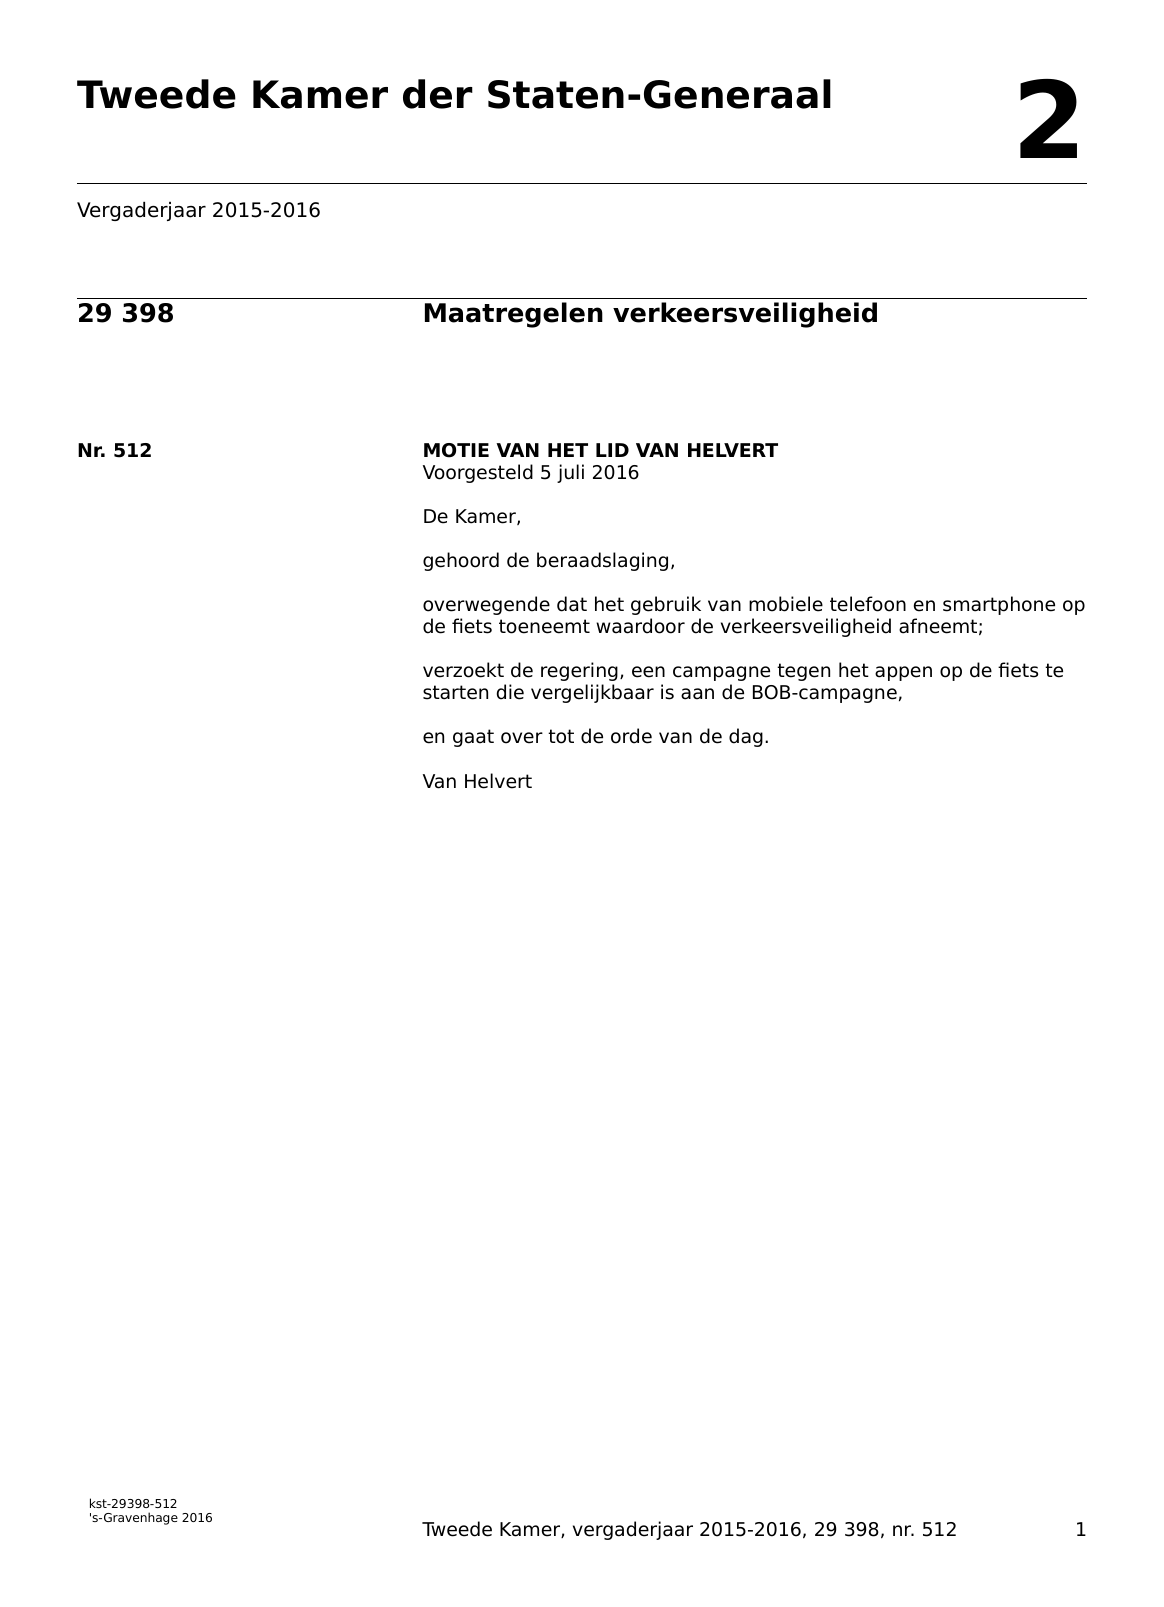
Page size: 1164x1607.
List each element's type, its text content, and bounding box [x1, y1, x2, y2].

text en gaat over tot de orde van de dag. [422, 726, 1087, 748]
text 's-Gravenhage 2016 [88, 1511, 323, 1525]
text De Kamer, [422, 506, 1087, 528]
subtitle Nr. 512 MOTIE VAN HET LID VAN HELVERT [77, 440, 1087, 462]
text overwegende dat het gebruik van mobiele telefoon en smartphone op de fiets toeneemt waardoor de verkeersveiligheid afneemt; [422, 594, 1087, 638]
table_cell Vergaderjaar 2015-2016 [77, 184, 1087, 298]
text gehoord de beraadslaging, [422, 550, 1087, 572]
text verzoekt de regering, een campagne tegen het appen op de fiets te starten die vergelijkbaar is aan de BOB-campagne, [422, 660, 1087, 704]
text kst-29398-512 [88, 1497, 323, 1511]
text Voorgesteld 5 juli 2016 [422, 462, 1087, 484]
text Van Helvert [422, 771, 1087, 793]
table_header Tweede Kamer der Staten-Generaal [77, 59, 886, 183]
table_header 2 [886, 59, 1087, 183]
subtitle 29 398 Maatregelen verkeersveiligheid [77, 299, 1087, 329]
